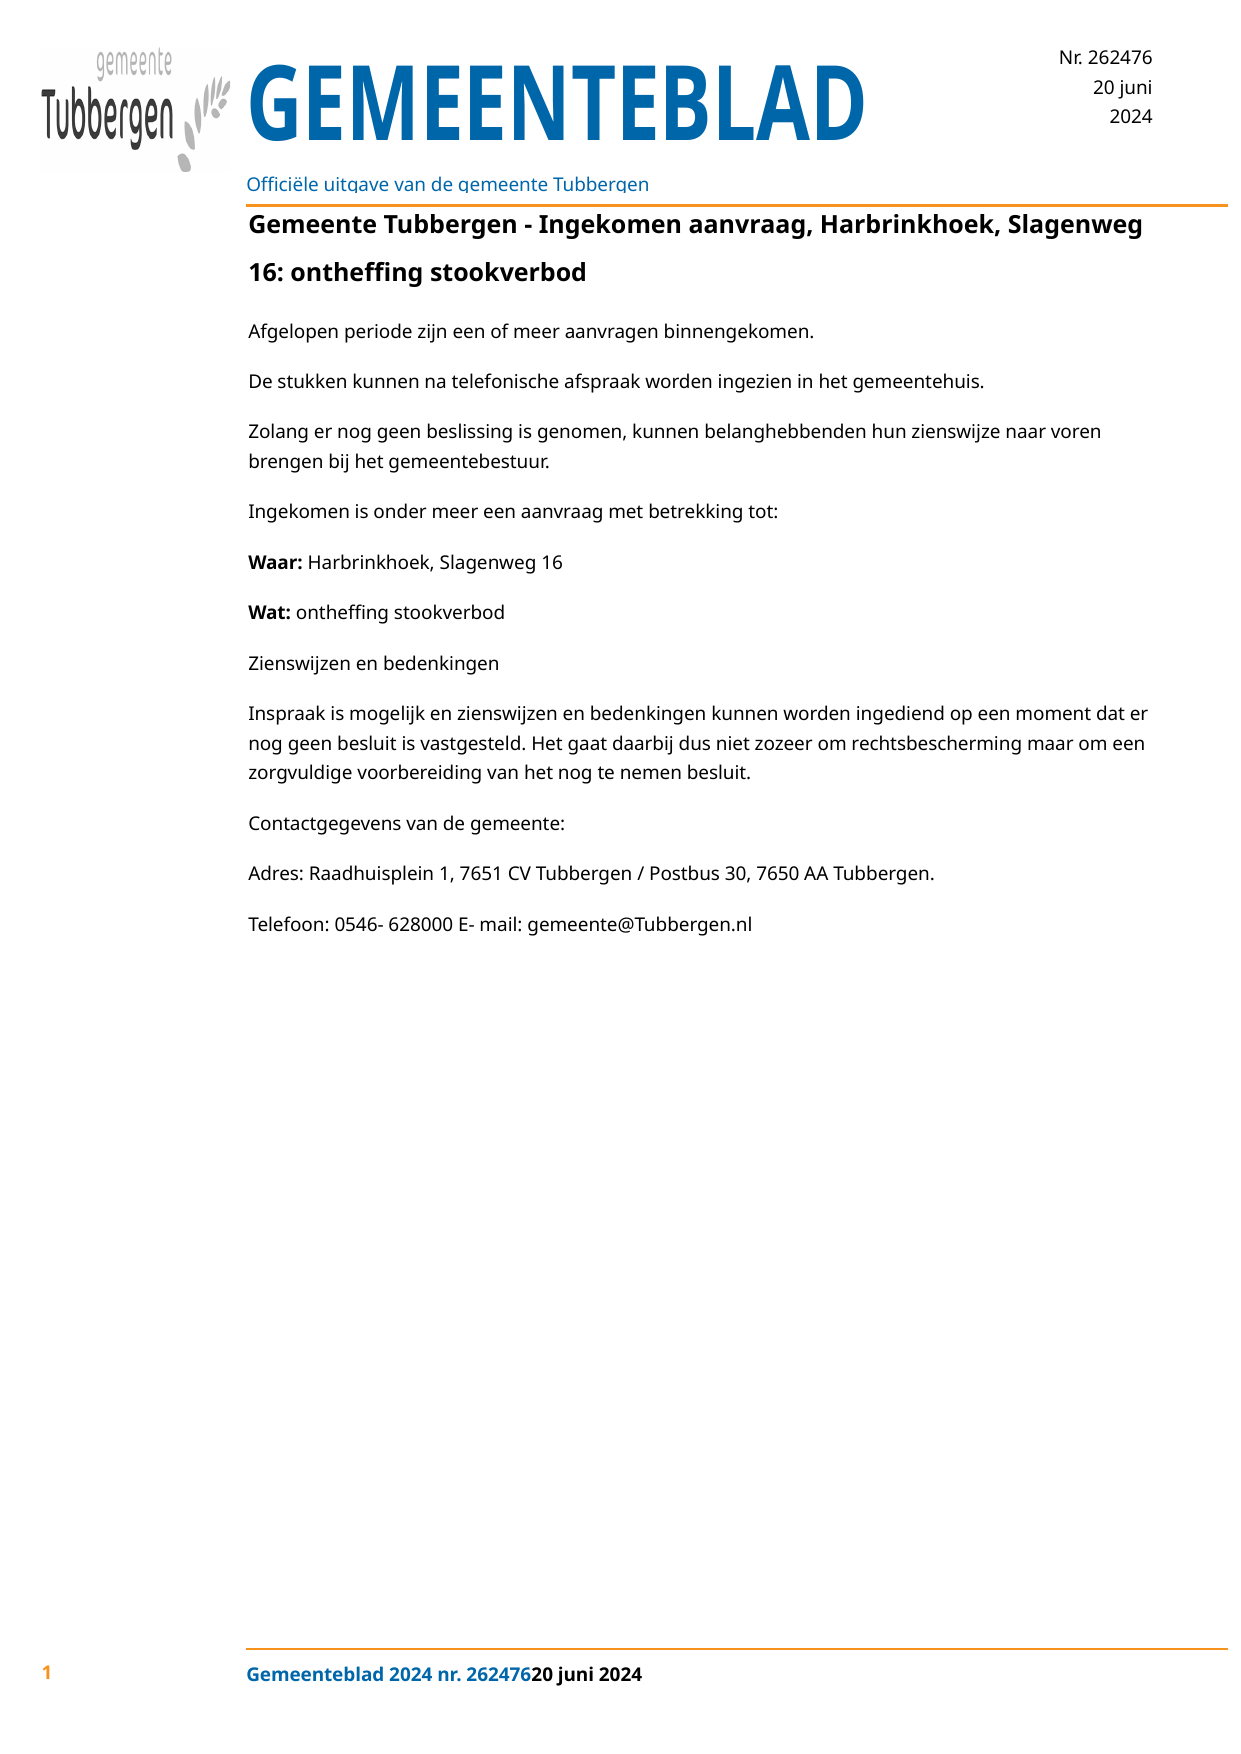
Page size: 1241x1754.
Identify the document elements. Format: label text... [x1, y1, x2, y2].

text Contactgegevens van de gemeente: [248, 810, 1152, 836]
text Zolang er nog geen beslissing is genomen, kunnen belanghebbenden hun zienswijze naar voren brengen bij het gemeentebestuur. [248, 419, 1152, 474]
picture [41, 47, 231, 172]
text Ingekomen is onder meer een aanvraag met betrekking tot: [248, 499, 1152, 524]
text Gemeente Tubbergen - Ingekomen aanvraag, Harbrinkhoek, Slagenweg 16: ontheffing stookverbod [248, 207, 1152, 288]
text De stukken kunnen na telefonische afspraak worden ingezien in het gemeentehuis. [248, 368, 1152, 394]
text Inspraak is mogelijk en zienswijzen en bedenkingen kunnen worden ingediend op een moment dat er nog geen besluit is vastgesteld. Het gaat daarbij dus niet zozeer om rechtsbescherming maar om een zorgvuldige voorbereiding van het nog te nemen besluit. [248, 700, 1152, 785]
text Adres: Raadhuisplein 1, 7651 CV Tubbergen / Postbus 30, 7650 AA Tubbergen. [248, 860, 1152, 886]
text Telefoon: 0546- 628000 E- mail: gemeente@Tubbergen.nl [248, 911, 1152, 937]
text Afgelopen periode zijn een of meer aanvragen binnengekomen. [248, 318, 1152, 344]
text Waar: Harbrinkhoek, Slagenweg 16 [248, 549, 1152, 575]
text Zienswijzen en bedenkingen [248, 650, 1152, 676]
text Wat: ontheffing stookverbod [248, 599, 1152, 625]
